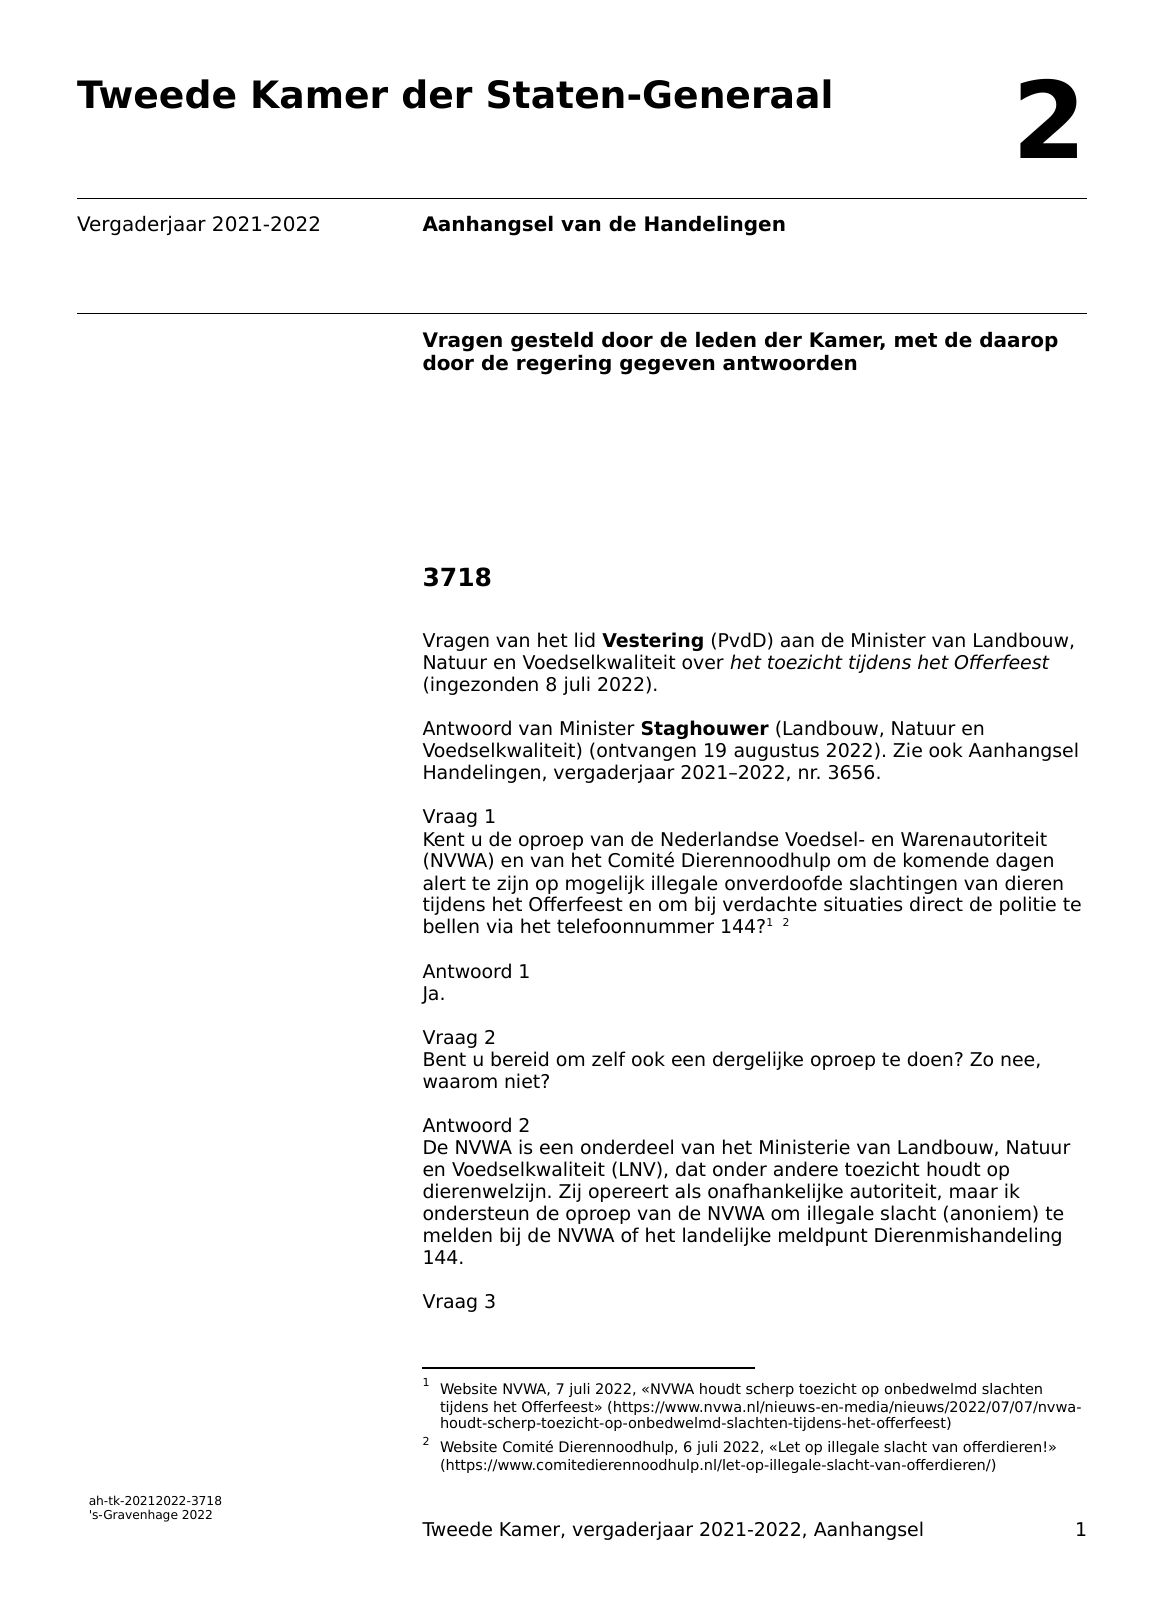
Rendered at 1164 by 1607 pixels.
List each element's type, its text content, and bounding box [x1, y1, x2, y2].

text Vraag 2 [422, 1027, 1087, 1049]
text Vragen van het lid Vestering (PvdD) aan de Minister van Landbouw, Natuur en Voedselkwaliteit over het toezicht tijdens het Offerfeest (ingezonden 8 juli 2022). [422, 630, 1087, 696]
text ah-tk-20212022-3718 [88, 1494, 323, 1508]
text Website Comité Dierennoodhulp, 6 juli 2022, «Let op illegale slacht van offerdieren!» (https://www.comitedierennoodhulp.nl/let-op-illegale-slacht-van-offerdieren/) [422, 1435, 1087, 1474]
text Ja. [422, 982, 1087, 1004]
table_cell Vergaderjaar 2021-2022 [77, 199, 422, 313]
text Antwoord 1 [422, 961, 1087, 982]
text Kent u de oproep van de Nederlandse Voedsel- en Warenautoriteit (NVWA) en van het Comité Dierennoodhulp om de komende dagen alert te zijn op mogelijk illegale onverdoofde slachtingen van dieren tijdens het Offerfeest en om bij verdachte situaties direct de politie te bellen via het telefoonnummer 144? [422, 828, 1087, 938]
text Website NVWA, 7 juli 2022, «NVWA houdt scherp toezicht op onbedwelmd slachten tijdens het Offerfeest» (https://www.nvwa.nl/nieuws-en-media/nieuws/2022/07/07/nvwa-houdt-scherp-toezicht-op-onbedwelmd-slachten-tijdens-het-offerfeest) [422, 1377, 1087, 1432]
table_cell Aanhangsel van de Handelingen [422, 199, 1087, 313]
text De NVWA is een onderdeel van het Ministerie van Landbouw, Natuur en Voedselkwaliteit (LNV), dat onder andere toezicht houdt op dierenwelzijn. Zij opereert als onafhankelijke autoriteit, maar ik ondersteun de oproep van de NVWA om illegale slacht (anoniem) te melden bij de NVWA of het landelijke meldpunt Dierenmishandeling 144. [422, 1137, 1087, 1269]
text Vraag 1 [422, 806, 1087, 828]
text Vraag 3 [422, 1291, 1087, 1313]
text Antwoord 2 [422, 1115, 1087, 1137]
text 's-Gravenhage 2022 [88, 1508, 323, 1522]
text 3718 [422, 563, 1087, 592]
text Antwoord van Minister Staghouwer (Landbouw, Natuur en Voedselkwaliteit) (ontvangen 19 augustus 2022). Zie ook Aanhangsel Handelingen, vergaderjaar 2021–2022, nr. 3656. [422, 718, 1087, 784]
table_header 2 [886, 59, 1087, 198]
table_cell Vragen gesteld door de leden der Kamer, met de daarop door de regering gegeven antwoorden [422, 314, 1087, 375]
text Bent u bereid om zelf ook een dergelijke oproep te doen? Zo nee, waarom niet? [422, 1049, 1087, 1093]
table_header Tweede Kamer der Staten-Generaal [77, 59, 886, 198]
table_cell [77, 314, 422, 375]
